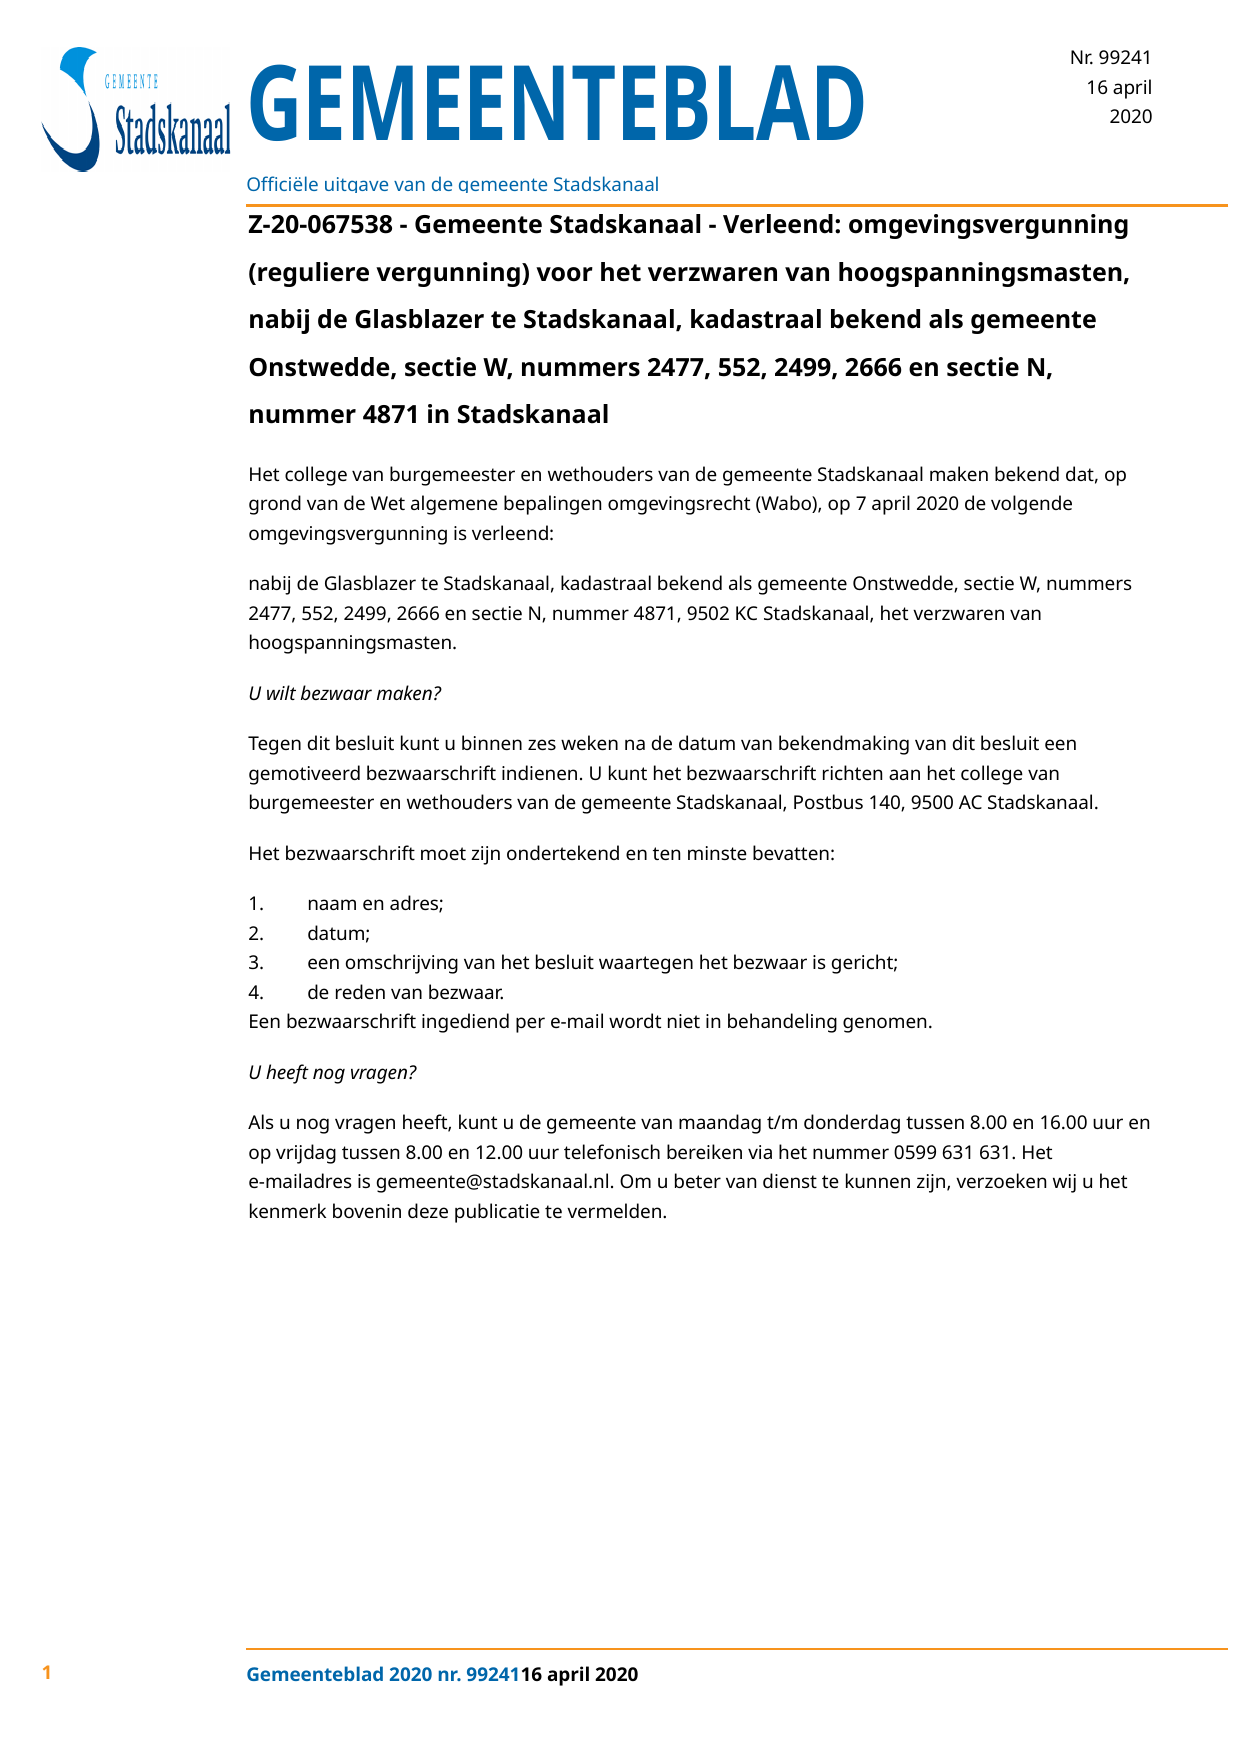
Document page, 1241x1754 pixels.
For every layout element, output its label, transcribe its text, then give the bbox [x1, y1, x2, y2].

text Een bezwaarschrift ingediend per e-mail wordt niet in behandeling genomen. [248, 1009, 1152, 1034]
list een omschrijving van het besluit waartegen het bezwaar is gericht; [248, 949, 1152, 975]
text Het college van burgemeester en wethouders van de gemeente Stadskanaal maken bekend dat, op grond van de Wet algemene bepalingen omgevingsrecht (Wabo), op 7 april 2020 de volgende omgevingsvergunning is verleend: [248, 461, 1152, 546]
text Tegen dit besluit kunt u binnen zes weken na de datum van bekendmaking van dit besluit een gemotiveerd bezwaarschrift indienen. U kunt het bezwaarschrift richten aan het college van burgemeester en wethouders van de gemeente Stadskanaal, Postbus 140, 9500 AC Stadskanaal. [248, 730, 1152, 815]
list datum; [248, 920, 1152, 946]
text Als u nog vragen heeft, kunt u de gemeente van maandag t/m donderdag tussen 8.00 en 16.00 uur en op vrijdag tussen 8.00 en 12.00 uur telefonisch bereiken via het nummer 0599 631 631. Het e‑mailadres is gemeente@stadskanaal.nl. Om u beter van dienst te kunnen zijn, verzoeken wij u het kenmerk bovenin deze publicatie te vermelden. [248, 1109, 1152, 1224]
text Het bezwaarschrift moet zijn ondertekend en ten minste bevatten: [248, 840, 1152, 866]
list naam en adres; [248, 890, 1152, 916]
picture [41, 47, 231, 172]
list de reden van bezwaar. [248, 979, 1152, 1005]
text U heeft nog vragen? [248, 1059, 1152, 1085]
text U wilt bezwaar maken? [248, 680, 1152, 706]
text nabij de Glasblazer te Stadskanaal, kadastraal bekend als gemeente Onstwedde, sectie W, nummers 2477, 552, 2499, 2666 en sectie N, nummer 4871, 9502 KC Stadskanaal, het verzwaren van hoogspanningsmasten. [248, 570, 1152, 655]
text Z-20-067538 - Gemeente Stadskanaal - Verleend: omgevingsvergunning (reguliere vergunning) voor het verzwaren van hoogspanningsmasten, nabij de Glasblazer te Stadskanaal, kadastraal bekend als gemeente Onstwedde, sectie W, nummers 2477, 552, 2499, 2666 en sectie N, nummer 4871 in Stadskanaal [248, 207, 1152, 431]
